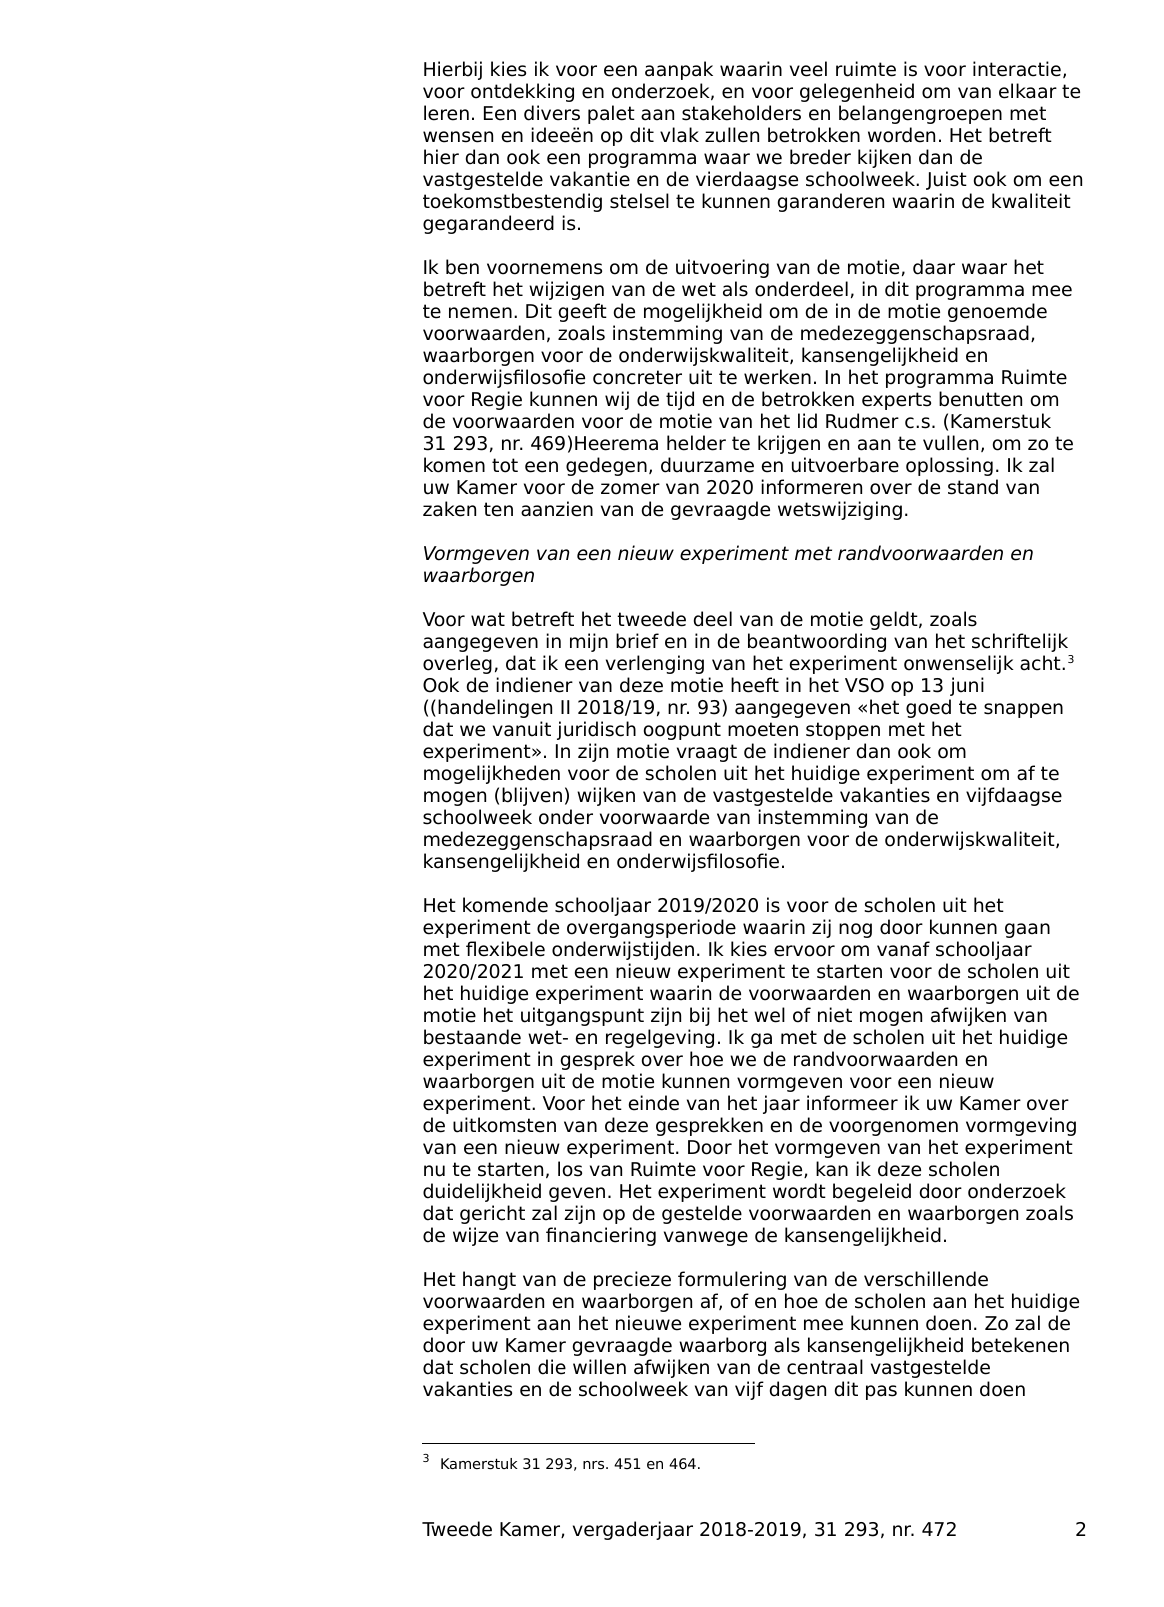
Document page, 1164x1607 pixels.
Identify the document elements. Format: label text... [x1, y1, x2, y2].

text Hierbij kies ik voor een aanpak waarin veel ruimte is voor interactie, voor ontdekking en onderzoek, en voor gelegenheid om van elkaar te leren. Een divers palet aan stakeholders en belangengroepen met wensen en ideeën op dit vlak zullen betrokken worden. Het betreft hier dan ook een programma waar we breder kijken dan de vastgestelde vakantie en de vierdaagse schoolweek. Juist ook om een toekomstbestendig stelsel te kunnen garanderen waarin de kwaliteit gegarandeerd is. [422, 59, 1087, 235]
subtitle Vormgeven van een nieuw experiment met randvoorwaarden en waarborgen [422, 543, 1087, 587]
text Het hangt van de precieze formulering van de verschillende voorwaarden en waarborgen af, of en hoe de scholen aan het huidige experiment aan het nieuwe experiment mee kunnen doen. Zo zal de door uw Kamer gevraagde waarborg als kansengelijkheid betekenen dat scholen die willen afwijken van de centraal vastgestelde vakanties en de schoolweek van vijf dagen dit pas kunnen doen [422, 1269, 1087, 1401]
text Kamerstuk 31 293, nrs. 451 en 464. [422, 1452, 1087, 1474]
text Ik ben voornemens om de uitvoering van de motie, daar waar het betreft het wijzigen van de wet als onderdeel, in dit programma mee te nemen. Dit geeft de mogelijkheid om de in de motie genoemde voorwaarden, zoals instemming van de medezeggenschapsraad, waarborgen voor de onderwijskwaliteit, kansengelijkheid en onderwijsfilosofie concreter uit te werken. In het programma Ruimte voor Regie kunnen wij de tijd en de betrokken experts benutten om de voorwaarden voor de motie van het lid Rudmer c.s. (Kamerstuk 31 293, nr. 469)Heerema helder te krijgen en aan te vullen, om zo te komen tot een gedegen, duurzame en uitvoerbare oplossing. Ik zal uw Kamer voor de zomer van 2020 informeren over de stand van zaken ten aanzien van de gevraagde wetswijziging. [422, 257, 1087, 521]
text Voor wat betreft het tweede deel van de motie geldt, zoals aangegeven in mijn brief en in de beantwoording van het schriftelijk overleg, dat ik een verlenging van het experiment onwenselijk acht. Ook de indiener van deze motie heeft in het VSO op 13 juni ((handelingen II 2018/19, nr. 93) aangegeven «het goed te snappen dat we vanuit juridisch oogpunt moeten stoppen met het experiment». In zijn motie vraagt de indiener dan ook om mogelijkheden voor de scholen uit het huidige experiment om af te mogen (blijven) wijken van de vastgestelde vakanties en vijfdaagse schoolweek onder voorwaarde van instemming van de medezeggenschapsraad en waarborgen voor de onderwijskwaliteit, kansengelijkheid en onderwijsfilosofie. [422, 609, 1087, 873]
text Het komende schooljaar 2019/2020 is voor de scholen uit het experiment de overgangsperiode waarin zij nog door kunnen gaan met flexibele onderwijstijden. Ik kies ervoor om vanaf schooljaar 2020/2021 met een nieuw experiment te starten voor de scholen uit het huidige experiment waarin de voorwaarden en waarborgen uit de motie het uitgangspunt zijn bij het wel of niet mogen afwijken van bestaande wet- en regelgeving. Ik ga met de scholen uit het huidige experiment in gesprek over hoe we de randvoorwaarden en waarborgen uit de motie kunnen vormgeven voor een nieuw experiment. Voor het einde van het jaar informeer ik uw Kamer over de uitkomsten van deze gesprekken en de voorgenomen vormgeving van een nieuw experiment. Door het vormgeven van het experiment nu te starten, los van Ruimte voor Regie, kan ik deze scholen duidelijkheid geven. Het experiment wordt begeleid door onderzoek dat gericht zal zijn op de gestelde voorwaarden en waarborgen zoals de wijze van financiering vanwege de kansengelijkheid. [422, 895, 1087, 1247]
